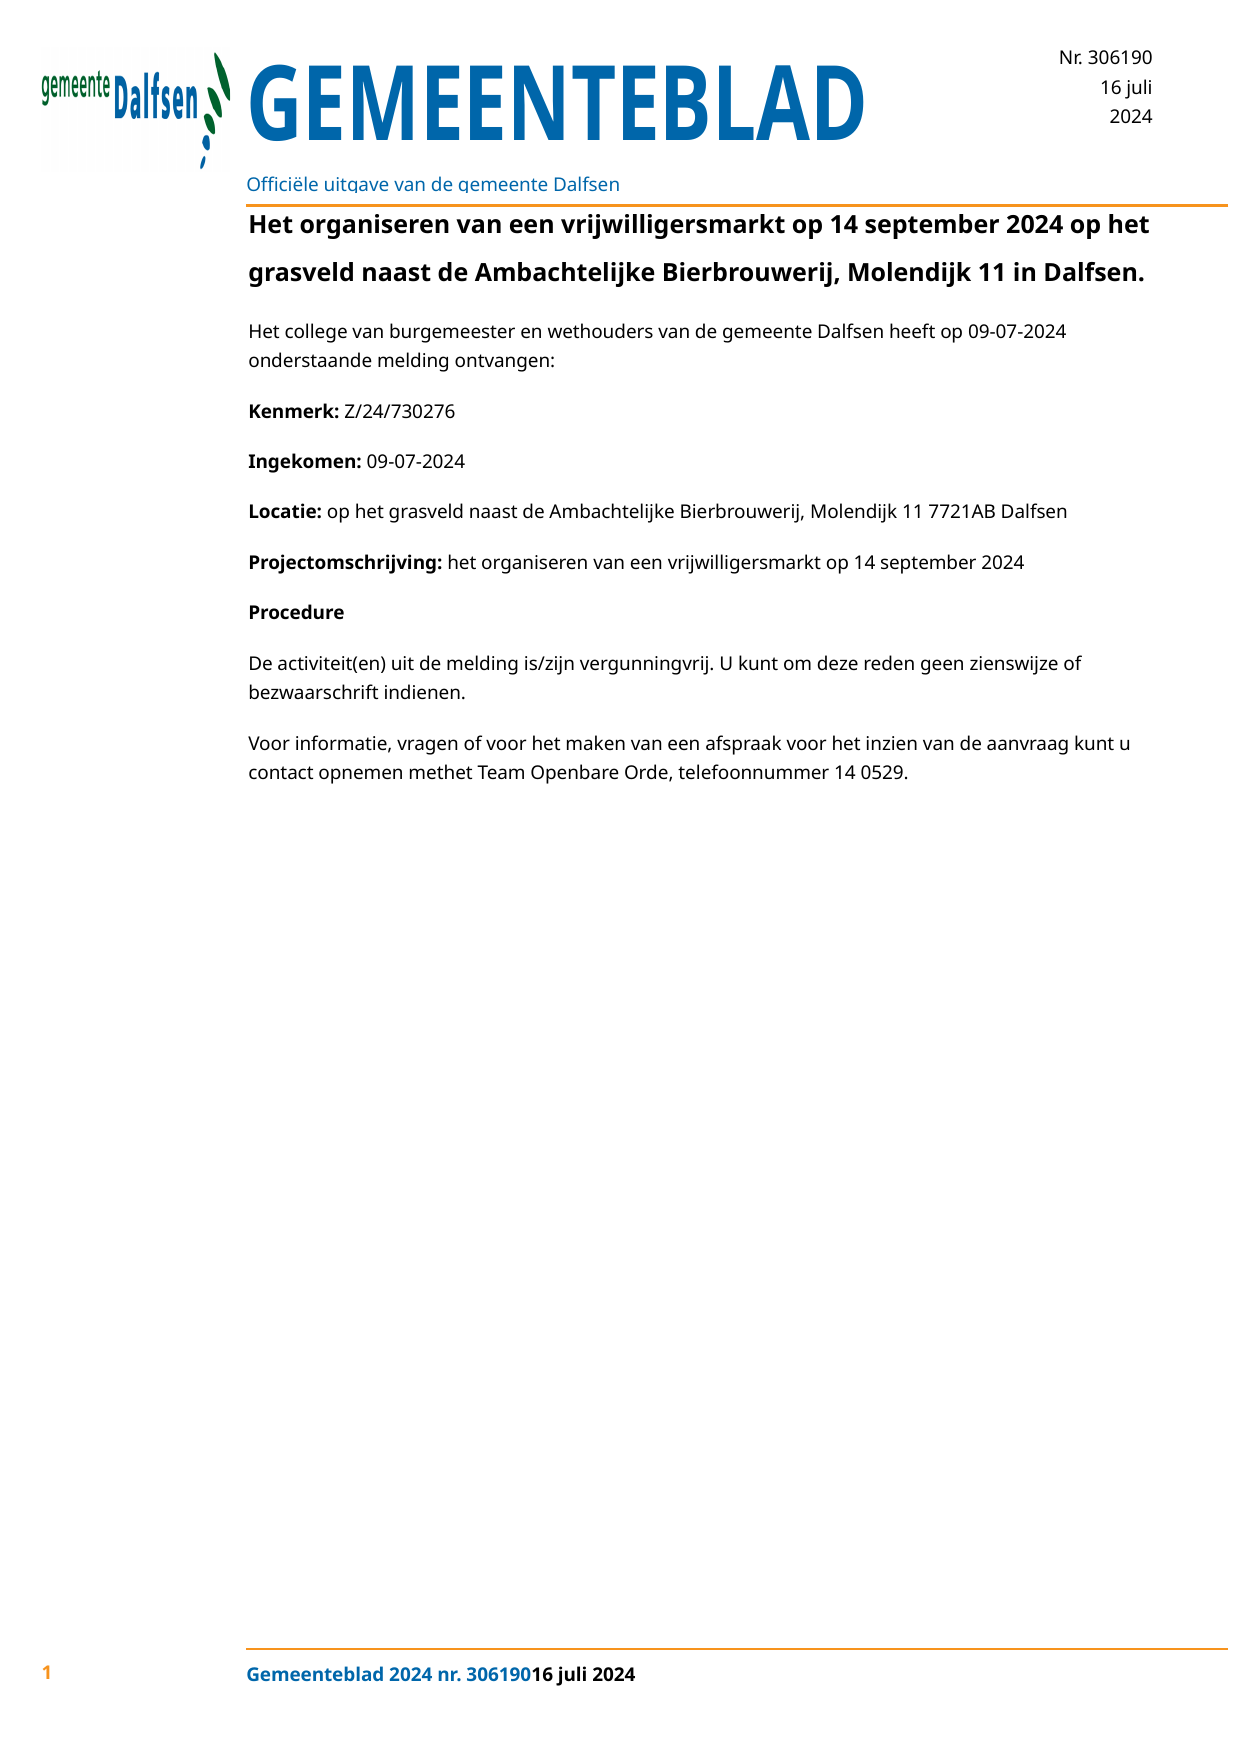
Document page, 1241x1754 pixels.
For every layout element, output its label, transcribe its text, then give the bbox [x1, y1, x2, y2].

text Projectomschrijving: het organiseren van een vrijwilligersmarkt op 14 september 2024 [248, 549, 1152, 575]
text Ingekomen: 09-07-2024 [248, 448, 1152, 474]
text Voor informatie, vragen of voor het maken van een afspraak voor het inzien van de aanvraag kunt u contact opnemen methet Team Openbare Orde, telefoonnummer 14 0529. [248, 730, 1152, 785]
text De activiteit(en) uit de melding is/zijn vergunningvrij. U kunt om deze reden geen zienswijze of bezwaarschrift indienen. [248, 650, 1152, 705]
text Het organiseren van een vrijwilligersmarkt op 14 september 2024 op het grasveld naast de Ambachtelijke Bierbrouwerij, Molendijk 11 in Dalfsen. [248, 207, 1152, 288]
text Het college van burgemeester en wethouders van de gemeente Dalfsen heeft op 09-07-2024 onderstaande melding ontvangen: [248, 318, 1152, 373]
text Kenmerk: Z/24/730276 [248, 398, 1152, 424]
text Procedure [248, 599, 1152, 625]
picture [41, 47, 231, 172]
text Locatie: op het grasveld naast de Ambachtelijke Bierbrouwerij, Molendijk 11 7721AB Dalfsen [248, 499, 1152, 524]
